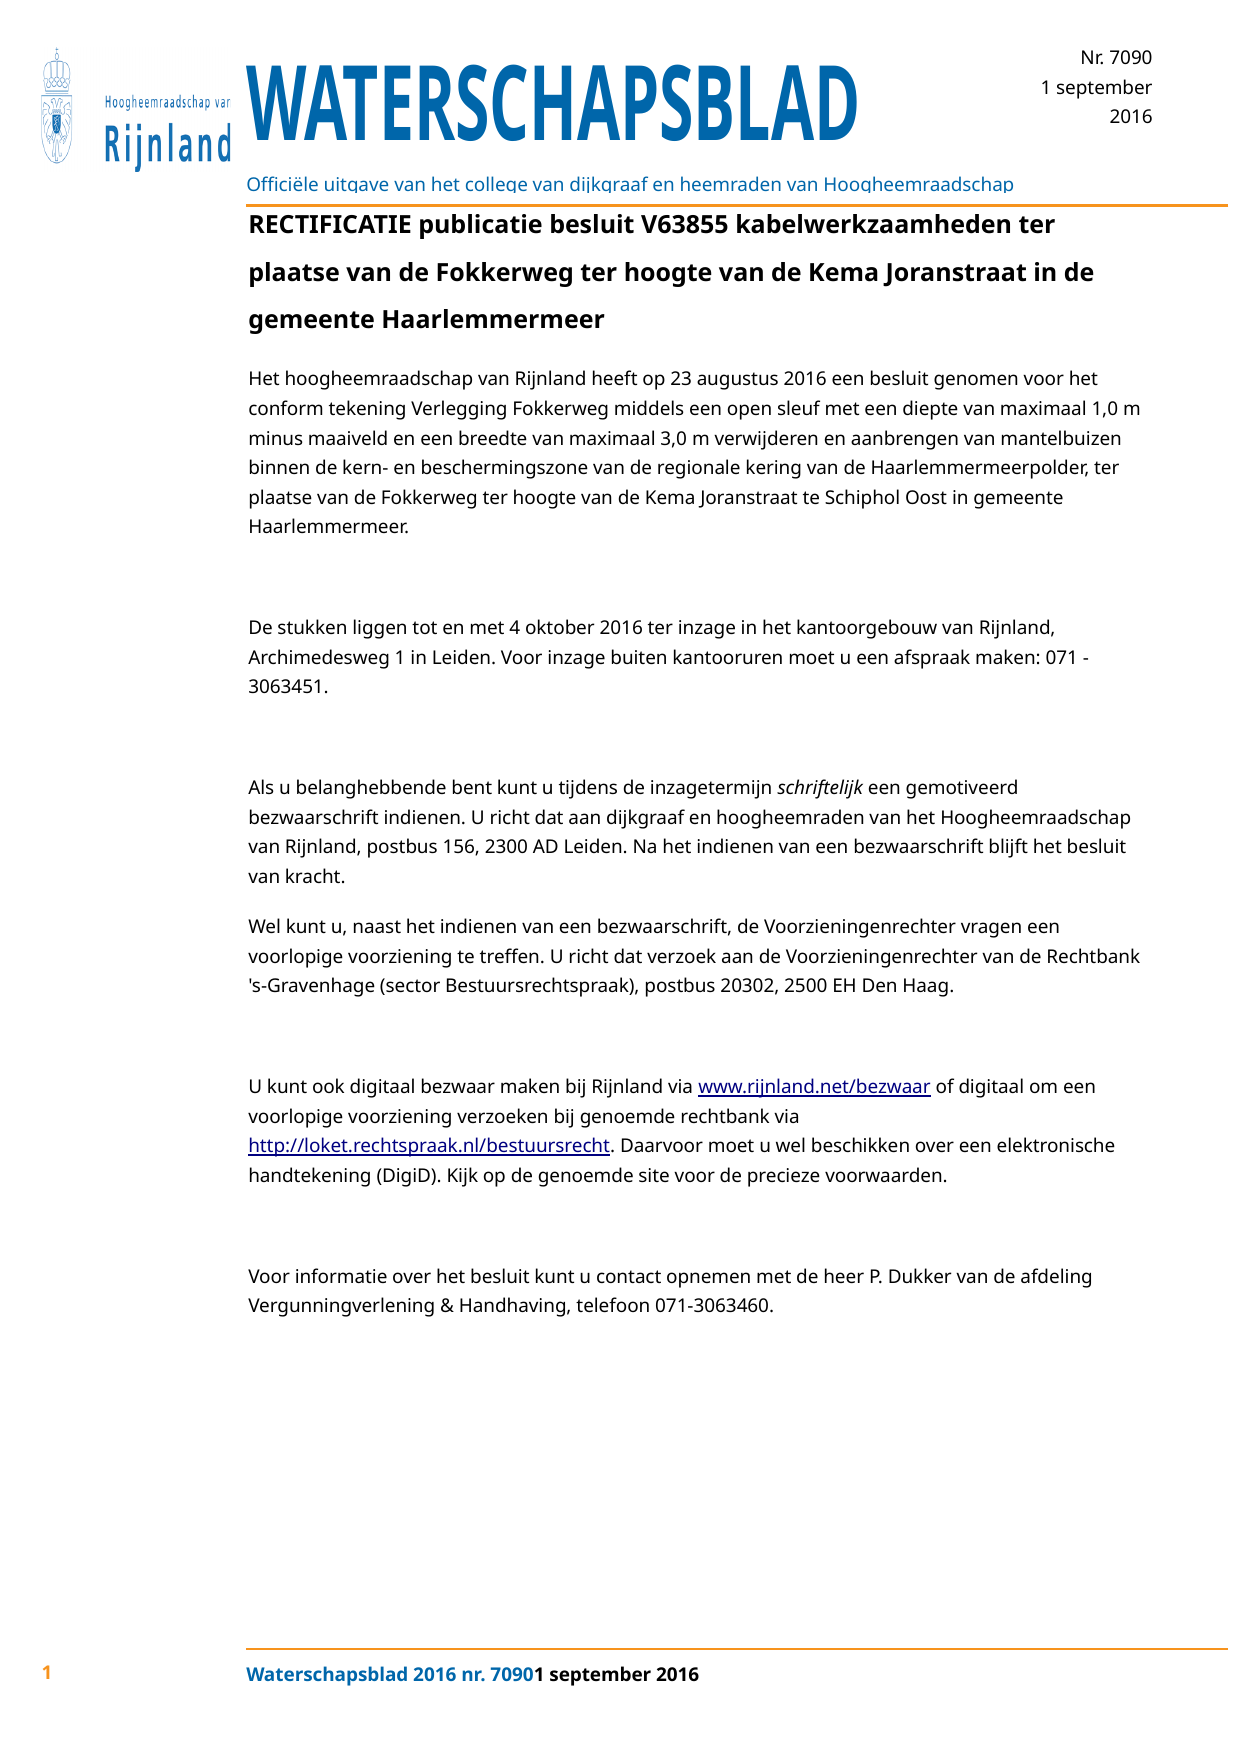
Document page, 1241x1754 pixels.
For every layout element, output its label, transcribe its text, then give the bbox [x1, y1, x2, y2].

text Wel kunt u, naast het indienen van een bezwaarschrift, de Voorzieningenrechter vragen een voorlopige voorziening te treffen. U richt dat verzoek aan de Voorzieningenrechter van de Rechtbank 's-Gravenhage (sector Bestuursrechtspraak), postbus 20302, 2500 EH Den Haag. [248, 913, 1152, 998]
text U kunt ook digitaal bezwaar maken bij Rijnland via www.rijnland.net/bezwaar of digitaal om een voorlopige voorziening verzoeken bij genoemde rechtbank via http://loket.rechtspraak.nl/bestuursrecht. Daarvoor moet u wel beschikken over een elektronische handtekening (DigiD). Kijk op de genoemde site voor de precieze voorwaarden. [248, 1073, 1152, 1188]
picture [41, 47, 231, 172]
text Voor informatie over het besluit kunt u contact opnemen met de heer P. Dukker van de afdeling Vergunningverlening & Handhaving, telefoon 071-3063460. [248, 1263, 1152, 1318]
text Het hoogheemraadschap van Rijnland heeft op 23 augustus 2016 een besluit genomen voor het conform tekening Verlegging Fokkerweg middels een open sleuf met een diepte van maximaal 1,0 m minus maaiveld en een breedte van maximaal 3,0 m verwijderen en aanbrengen van mantelbuizen binnen de kern- en beschermingszone van de regionale kering van de Haarlemmermeerpolder, ter plaatse van de Fokkerweg ter hoogte van de Kema Joranstraat te Schiphol Oost in gemeente Haarlemmermeer. [248, 366, 1152, 539]
text Als u belanghebbende bent kunt u tijdens de inzagetermijn schriftelijk een gemotiveerd bezwaarschrift indienen. U richt dat aan dijkgraaf en hoogheemraden van het Hoogheemraadschap van Rijnland, postbus 156, 2300 AD Leiden. Na het indienen van een bezwaarschrift blijft het besluit van kracht. [248, 774, 1152, 889]
text De stukken liggen tot en met 4 oktober 2016 ter inzage in het kantoorgebouw van Rijnland, Archimedesweg 1 in Leiden. Voor inzage buiten kantooruren moet u een afspraak maken: 071 - 3063451. [248, 614, 1152, 699]
text RECTIFICATIE publicatie besluit V63855 kabelwerkzaamheden ter plaatse van de Fokkerweg ter hoogte van de Kema Joranstraat in de gemeente Haarlemmermeer [248, 207, 1152, 336]
